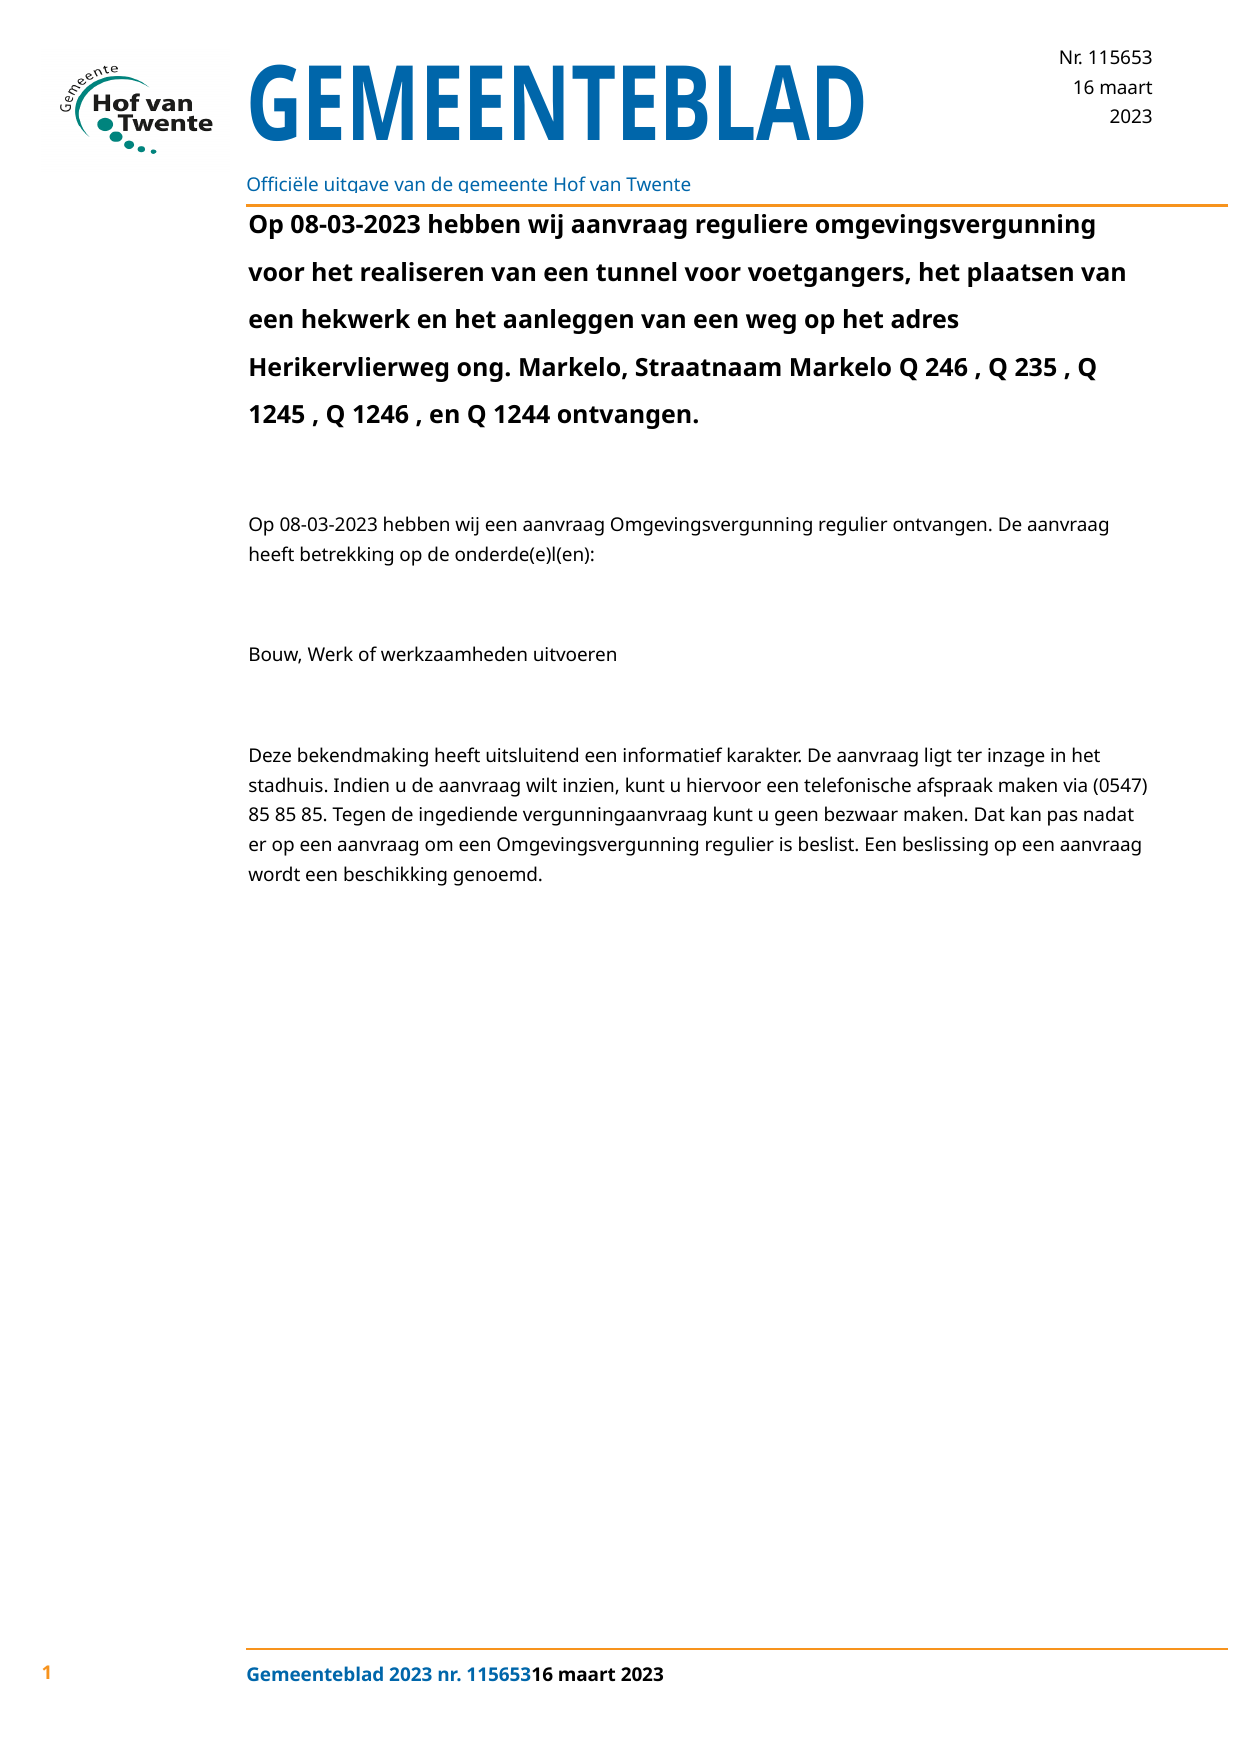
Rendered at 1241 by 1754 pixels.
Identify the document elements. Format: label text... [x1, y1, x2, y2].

text Op 08-03-2023 hebben wij een aanvraag Omgevingsvergunning regulier ontvangen. De aanvraag heeft betrekking op de onderde(e)l(en): [248, 511, 1152, 566]
picture [41, 47, 231, 172]
text Deze bekendmaking heeft uitsluitend een informatief karakter. De aanvraag ligt ter inzage in het stadhuis. Indien u de aanvraag wilt inzien, kunt u hiervoor een telefonische afspraak maken via (0547) 85 85 85. Tegen de ingediende vergunningaanvraag kunt u geen bezwaar maken. Dat kan pas nadat er op een aanvraag om een Omgevingsvergunning regulier is beslist. Een beslissing op een aanvraag wordt een beschikking genoemd. [248, 742, 1152, 886]
text Bouw, Werk of werkzaamheden uitvoeren [248, 642, 1152, 667]
text Op 08-03-2023 hebben wij aanvraag reguliere omgevingsvergunning voor het realiseren van een tunnel voor voetgangers, het plaatsen van een hekwerk en het aanleggen van een weg op het adres Herikervlierweg ong. Markelo, Straatnaam Markelo Q 246 , Q 235 , Q 1245 , Q 1246 , en Q 1244 ontvangen. [248, 207, 1152, 431]
